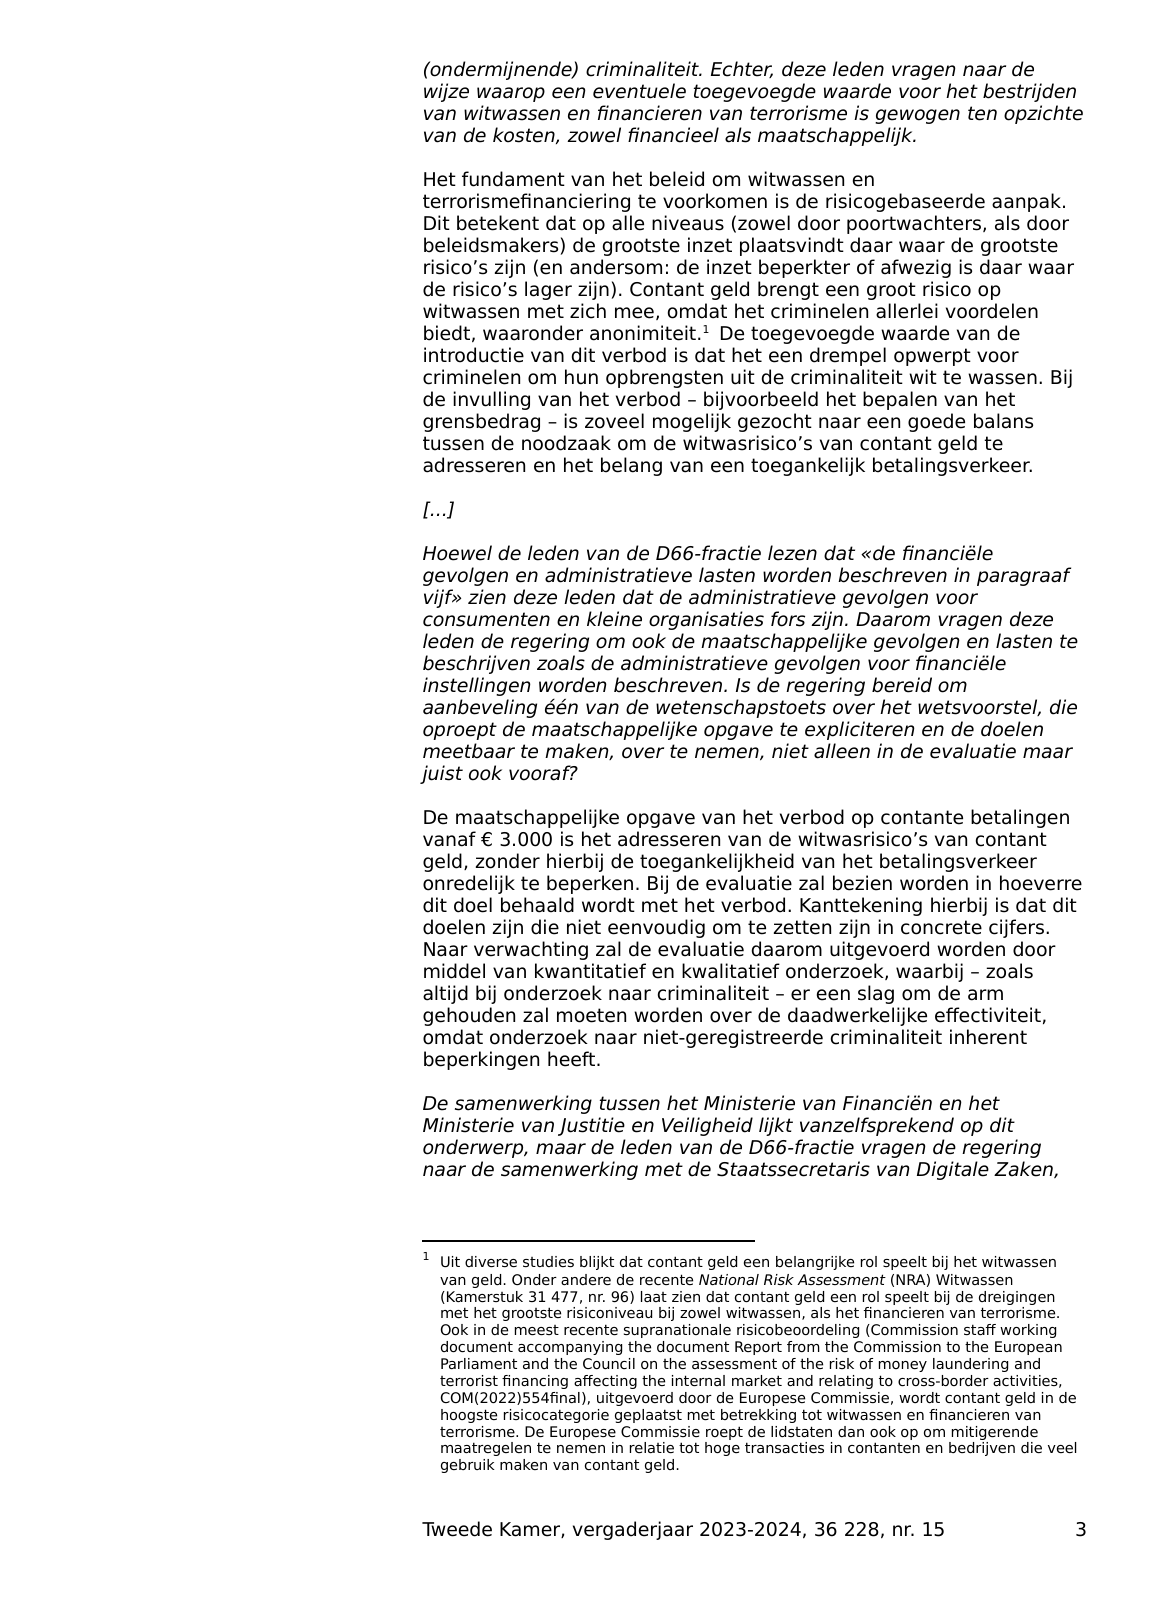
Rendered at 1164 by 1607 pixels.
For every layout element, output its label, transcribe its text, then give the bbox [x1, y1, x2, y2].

text (ondermijnende) criminaliteit. Echter, deze leden vragen naar de wijze waarop een eventuele toegevoegde waarde voor het bestrijden van witwassen en financieren van terrorisme is gewogen ten opzichte van de kosten, zowel financieel als maatschappelijk. [422, 59, 1087, 147]
text De samenwerking tussen het Ministerie van Financiën en het Ministerie van Justitie en Veiligheid lijkt vanzelfsprekend op dit onderwerp, maar de leden van de D66-fractie vragen de regering naar de samenwerking met de Staatssecretaris van Digitale Zaken, [422, 1093, 1087, 1181]
text De maatschappelijke opgave van het verbod op contante betalingen vanaf € 3.000 is het adresseren van de witwasrisico’s van contant geld, zonder hierbij de toegankelijkheid van het betalingsverkeer onredelijk te beperken. Bij de evaluatie zal bezien worden in hoeverre dit doel behaald wordt met het verbod. Kanttekening hierbij is dat dit doelen zijn die niet eenvoudig om te zetten zijn in concrete cijfers. Naar verwachting zal de evaluatie daarom uitgevoerd worden door middel van kwantitatief en kwalitatief onderzoek, waarbij – zoals altijd bij onderzoek naar criminaliteit – er een slag om de arm gehouden zal moeten worden over de daadwerkelijke effectiviteit, omdat onderzoek naar niet-geregistreerde criminaliteit inherent beperkingen heeft. [422, 807, 1087, 1071]
text [...] [422, 499, 1087, 521]
text Hoewel de leden van de D66-fractie lezen dat «de financiële gevolgen en administratieve lasten worden beschreven in paragraaf vijf» zien deze leden dat de administratieve gevolgen voor consumenten en kleine organisaties fors zijn. Daarom vragen deze leden de regering om ook de maatschappelijke gevolgen en lasten te beschrijven zoals de administratieve gevolgen voor financiële instellingen worden beschreven. Is de regering bereid om aanbeveling één van de wetenschapstoets over het wetsvoorstel, die oproept de maatschappelijke opgave te expliciteren en de doelen meetbaar te maken, over te nemen, niet alleen in de evaluatie maar juist ook vooraf? [422, 543, 1087, 785]
text Uit diverse studies blijkt dat contant geld een belangrijke rol speelt bij het witwassen van geld. Onder andere de recente National Risk Assessment (NRA) Witwassen (Kamerstuk 31 477, nr. 96) laat zien dat contant geld een rol speelt bij de dreigingen met het grootste risiconiveau bij zowel witwassen, als het financieren van terrorisme. Ook in de meest recente supranationale risicobeoordeling (Commission staff working document accompanying the document Report from the Commission to the European Parliament and the Council on the assessment of the risk of money laundering and terrorist financing affecting the internal market and relating to cross-border activities, COM(2022)554final), uitgevoerd door de Europese Commissie, wordt contant geld in de hoogste risicocategorie geplaatst met betrekking tot witwassen en financieren van terrorisme. De Europese Commissie roept de lidstaten dan ook op om mitigerende maatregelen te nemen in relatie tot hoge transacties in contanten en bedrijven die veel gebruik maken van contant geld. [422, 1250, 1087, 1474]
text Het fundament van het beleid om witwassen en terrorismefinanciering te voorkomen is de risicogebaseerde aanpak. Dit betekent dat op alle niveaus (zowel door poortwachters, als door beleidsmakers) de grootste inzet plaatsvindt daar waar de grootste risico’s zijn (en andersom: de inzet beperkter of afwezig is daar waar de risico’s lager zijn). Contant geld brengt een groot risico op witwassen met zich mee, omdat het criminelen allerlei voordelen biedt, waaronder anonimiteit. De toegevoegde waarde van de introductie van dit verbod is dat het een drempel opwerpt voor criminelen om hun opbrengsten uit de criminaliteit wit te wassen. Bij de invulling van het verbod – bijvoorbeeld het bepalen van het grensbedrag – is zoveel mogelijk gezocht naar een goede balans tussen de noodzaak om de witwasrisico’s van contant geld te adresseren en het belang van een toegankelijk betalingsverkeer. [422, 169, 1087, 477]
